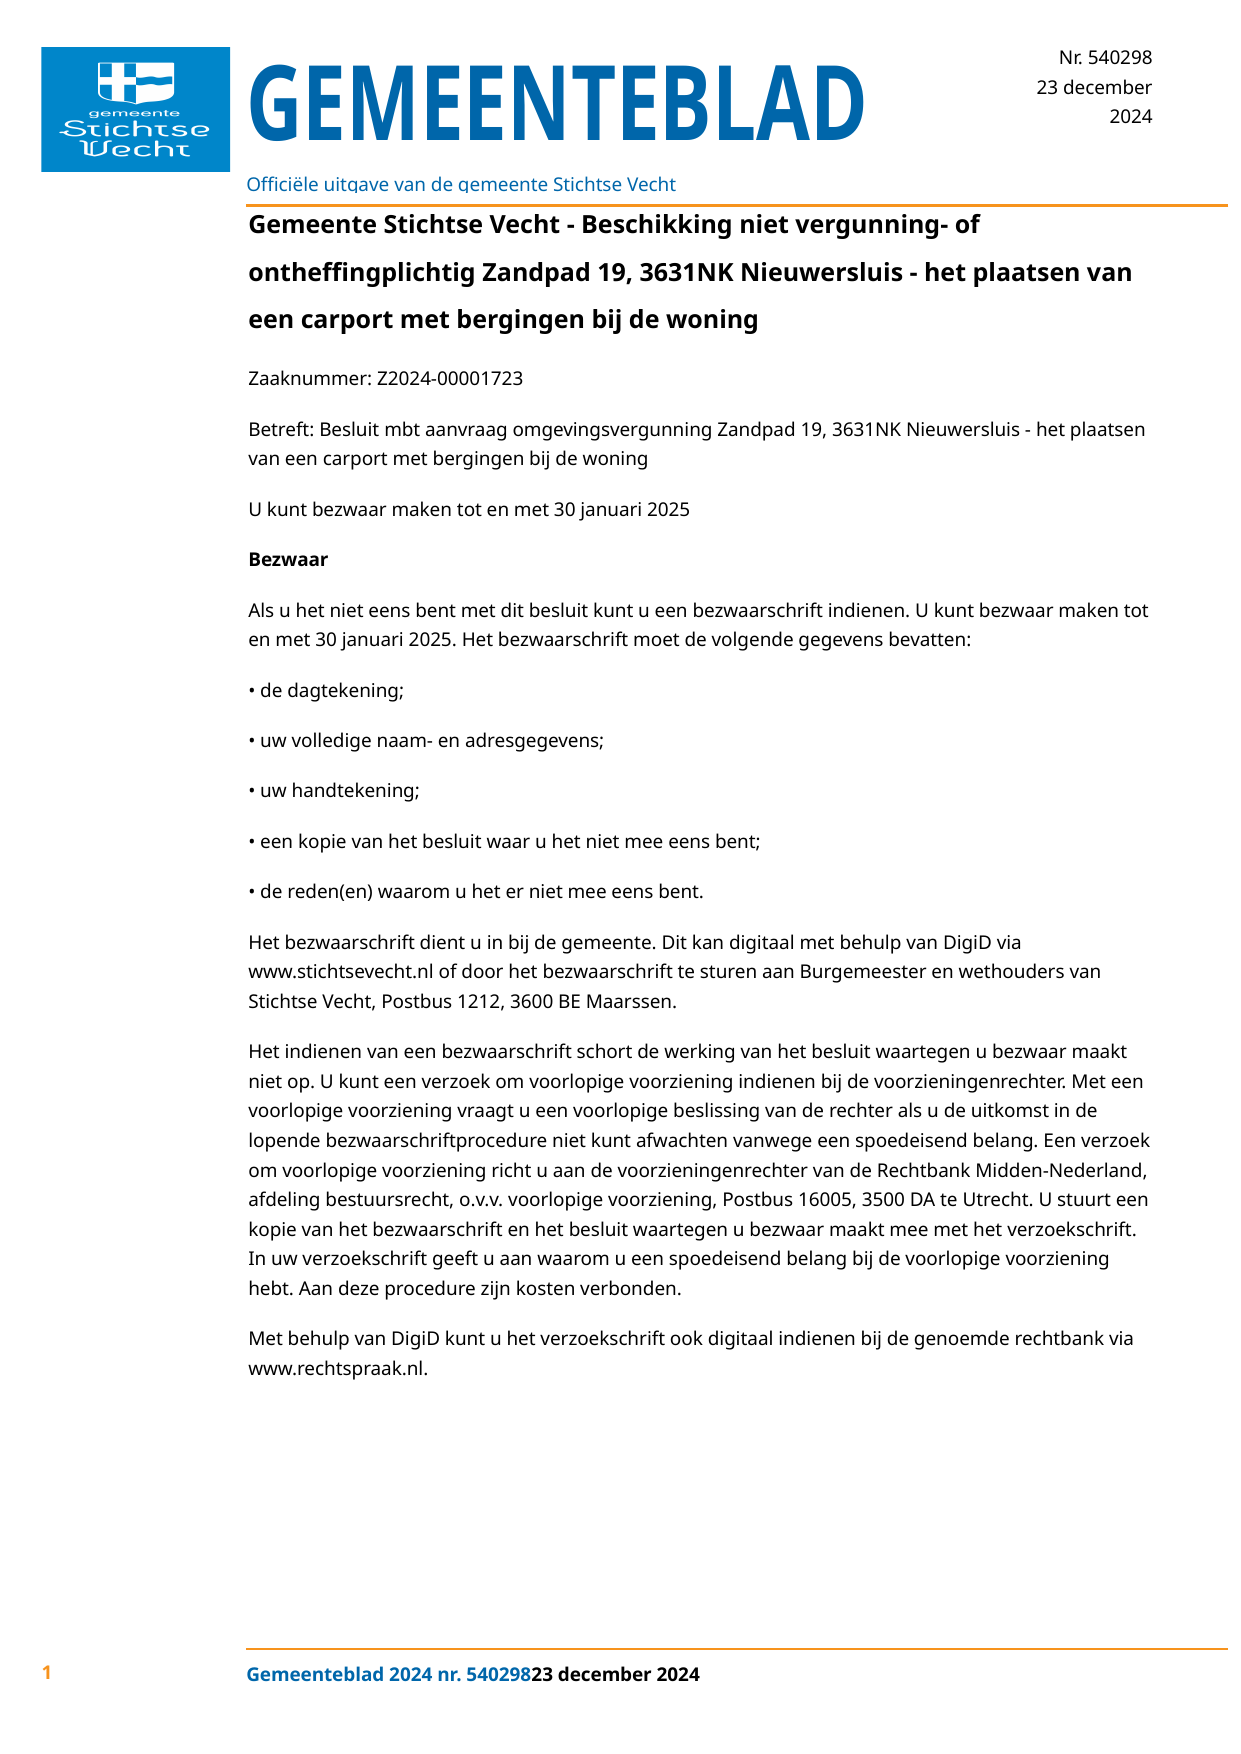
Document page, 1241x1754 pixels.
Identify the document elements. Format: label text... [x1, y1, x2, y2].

text • een kopie van het besluit waar u het niet mee eens bent; [248, 828, 1152, 854]
picture [137, 63, 174, 103]
text • uw volledige naam- en adresgegevens; [248, 727, 1152, 753]
text U kunt bezwaar maken tot en met 30 januari 2025 [248, 496, 1152, 522]
text • de reden(en) waarom u het er niet mee eens bent. [248, 878, 1152, 904]
text Betreft: Besluit mbt aanvraag omgevingsvergunning Zandpad 19, 3631NK Nieuwersluis - het plaatsen van een carport met bergingen bij de woning [248, 416, 1152, 471]
text Het bezwaarschrift dient u in bij de gemeente. Dit kan digitaal met behulp van DigiD via www.stichtsevecht.nl of door het bezwaarschrift te sturen aan Burgemeester en wethouders van Stichtse Vecht, Postbus 1212, 3600 BE Maarssen. [248, 929, 1152, 1014]
text Met behulp van DigiD kunt u het verzoekschrift ook digitaal indienen bij de genoemde rechtbank via www.rechtspraak.nl. [248, 1326, 1152, 1381]
text Het indienen van een bezwaarschrift schort de werking van het besluit waartegen u bezwaar maakt niet op. U kunt een verzoek om voorlopige voorziening indienen bij de voorzieningenrechter. Met een voorlopige voorziening vraagt u een voorlopige beslissing van de rechter als u de uitkomst in de lopende bezwaarschriftprocedure niet kunt afwachten vanwege een spoedeisend belang. Een verzoek om voorlopige voorziening richt u aan de voorzieningenrechter van de Rechtbank Midden-Nederland, afdeling bestuursrecht, o.v.v. voorlopige voorziening, Postbus 16005, 3500 DA te Utrecht. U stuurt een kopie van het bezwaarschrift en het besluit waartegen u bezwaar maakt mee met het verzoekschrift. In uw verzoekschrift geeft u aan waarom u een spoedeisend belang bij de voorlopige voorziening hebt. Aan deze procedure zijn kosten verbonden. [248, 1038, 1152, 1301]
text • uw handtekening; [248, 778, 1152, 803]
text Zaaknummer: Z2024-00001723 [248, 366, 1152, 391]
text • de dagtekening; [248, 677, 1152, 702]
text Gemeente Stichtse Vecht - Beschikking niet vergunning- of ontheffingplichtig Zandpad 19, 3631NK Nieuwersluis - het plaatsen van een carport met bergingen bij de woning [248, 207, 1152, 336]
text Als u het niet eens bent met dit besluit kunt u een bezwaarschrift indienen. U kunt bezwaar maken tot en met 30 januari 2025. Het bezwaarschrift moet de volgende gegevens bevatten: [248, 597, 1152, 652]
text Bezwaar [248, 546, 1152, 572]
picture [99, 63, 135, 101]
